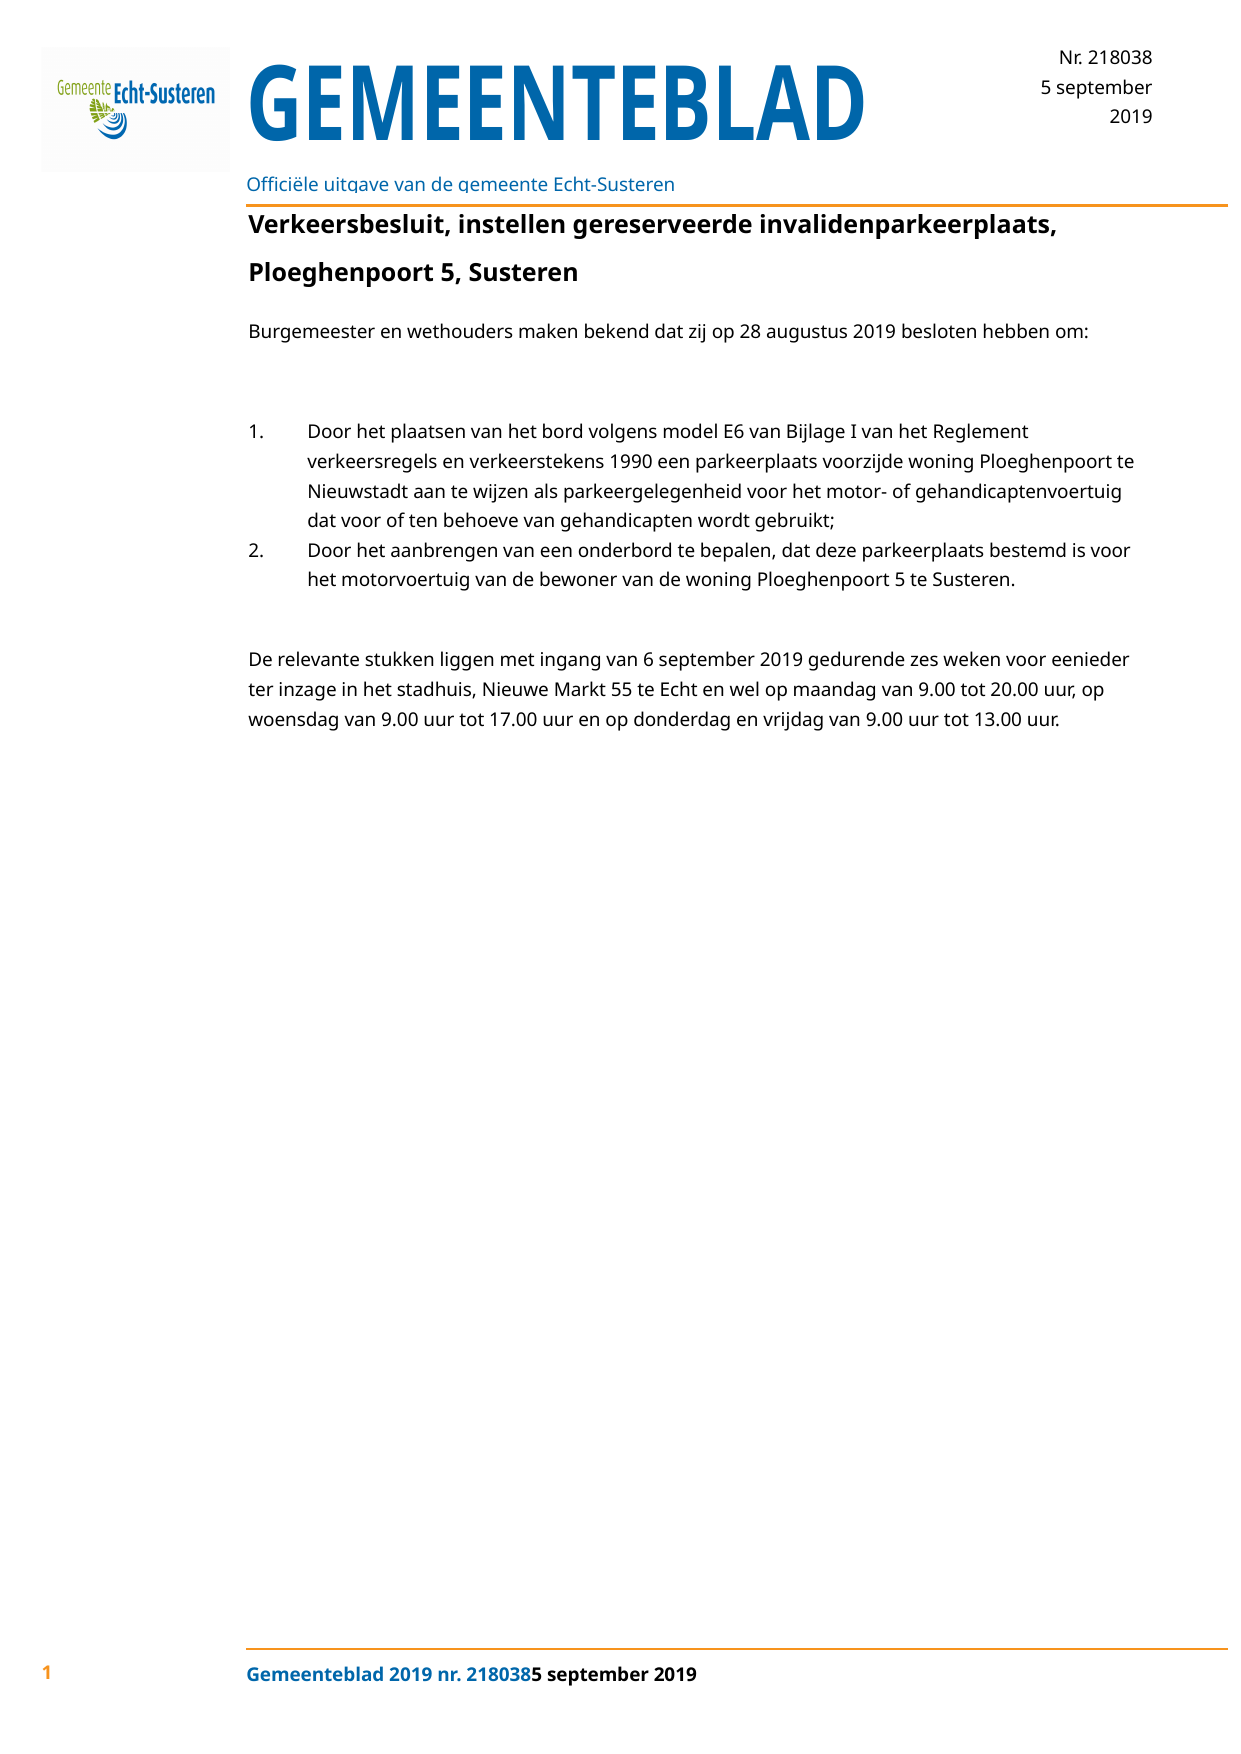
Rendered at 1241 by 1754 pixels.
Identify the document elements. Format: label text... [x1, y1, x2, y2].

picture [41, 47, 231, 172]
list Door het aanbrengen van een onderbord te bepalen, dat deze parkeerplaats bestemd is voor het motorvoertuig van de bewoner van de woning Ploeghenpoort 5 te Susteren. [248, 537, 1152, 592]
text Burgemeester en wethouders maken bekend dat zij op 28 augustus 2019 besloten hebben om: [248, 318, 1152, 344]
text De relevante stukken liggen met ingang van 6 september 2019 gedurende zes weken voor eenieder ter inzage in het stadhuis, Nieuwe Markt 55 te Echt en wel op maandag van 9.00 tot 20.00 uur, op woensdag van 9.00 uur tot 17.00 uur en op donderdag en vrijdag van 9.00 uur tot 13.00 uur. [248, 647, 1152, 732]
text Verkeersbesluit, instellen gereserveerde invalidenparkeerplaats, Ploeghenpoort 5, Susteren [248, 207, 1152, 288]
list Door het plaatsen van het bord volgens model E6 van Bijlage I van het Reglement verkeersregels en verkeerstekens 1990 een parkeerplaats voorzijde woning Ploeghenpoort te Nieuwstadt aan te wijzen als parkeergelegenheid voor het motor- of gehandicaptenvoertuig dat voor of ten behoeve van gehandicapten wordt gebruikt; [248, 419, 1152, 533]
